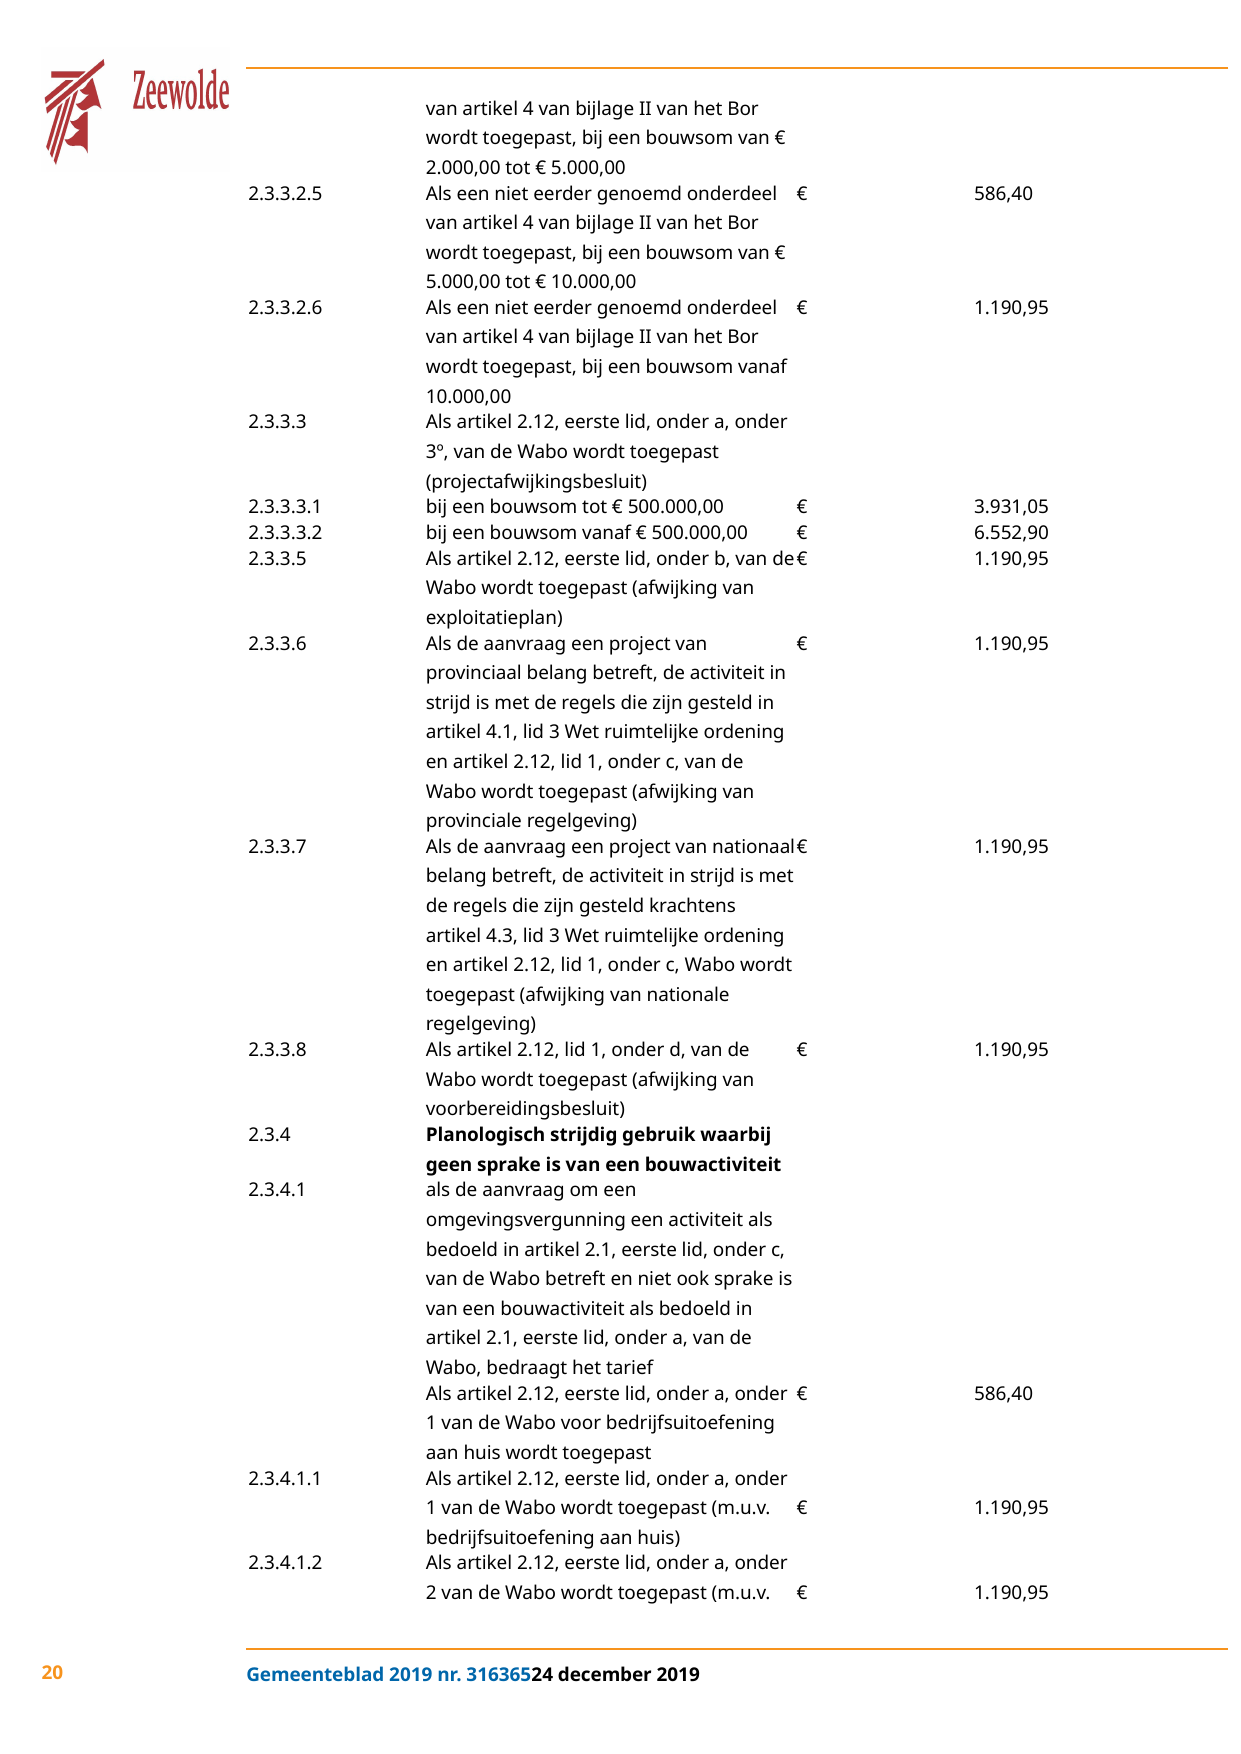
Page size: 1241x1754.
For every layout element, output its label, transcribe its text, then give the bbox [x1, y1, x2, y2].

table_cell 2.3.3.2.6 [248, 294, 426, 409]
table_cell [796, 409, 974, 493]
table_cell € [796, 1380, 974, 1465]
table_cell 2.3.3.3.1 [248, 494, 426, 519]
table_cell [974, 95, 1152, 180]
table_cell € [796, 294, 974, 409]
table_cell [974, 1121, 1152, 1177]
table_cell 2.3.4.1.2 [248, 1550, 426, 1605]
table_cell Als artikel 2.12, eerste lid, onder a, onder 2 van de Wabo wordt toegepast (m.u.v. [426, 1550, 796, 1605]
table_cell [796, 1177, 974, 1380]
table_cell Als artikel 2.12, eerste lid, onder a, onder 1 van de Wabo wordt toegepast (m.u.v. bedrijfsuitoefening aan huis) [426, 1465, 796, 1549]
table_cell € [796, 545, 974, 630]
picture [41, 47, 231, 172]
table_cell van artikel 4 van bijlage II van het Bor wordt toegepast, bij een bouwsom van € 2.000,00 tot € 5.000,00 [426, 95, 796, 180]
table_cell [796, 95, 974, 180]
table_cell € [796, 1465, 974, 1549]
table_cell 2.3.4.1 [248, 1177, 426, 1380]
table_cell 2.3.3.7 [248, 833, 426, 1036]
table_cell [796, 1121, 974, 1177]
table_cell € [796, 494, 974, 519]
table_cell 2.3.4.1.1 [248, 1465, 426, 1549]
table_cell als de aanvraag om een omgevingsvergunning een activiteit als bedoeld in artikel 2.1, eerste lid, onder c, van de Wabo betreft en niet ook sprake is van een bouwactiviteit als bedoeld in artikel 2.1, eerste lid, onder a, van de Wabo, bedraagt het tarief [426, 1177, 796, 1380]
table_cell 1.190,95 [974, 1036, 1152, 1121]
table_cell Planologisch strijdig gebruik waarbij geen sprake is van een bouwactiviteit [426, 1121, 796, 1177]
table_cell Als artikel 2.12, eerste lid, onder b, van de Wabo wordt toegepast (afwijking van exploitatieplan) [426, 545, 796, 630]
table_cell 1.190,95 [974, 545, 1152, 630]
table_cell 1.190,95 [974, 1550, 1152, 1605]
table_cell 2.3.3.8 [248, 1036, 426, 1121]
table_cell bij een bouwsom vanaf € 500.000,00 [426, 519, 796, 545]
table_cell € [796, 180, 974, 294]
table_cell € [796, 833, 974, 1036]
table_cell 6.552,90 [974, 519, 1152, 545]
table_cell 1.190,95 [974, 1465, 1152, 1549]
table_cell € [796, 1036, 974, 1121]
table_cell Als artikel 2.12, eerste lid, onder a, onder 3º, van de Wabo wordt toegepast (projectafwijkingsbesluit) [426, 409, 796, 493]
table_cell bij een bouwsom tot € 500.000,00 [426, 494, 796, 519]
table_cell 1.190,95 [974, 294, 1152, 409]
table_cell [248, 1380, 426, 1465]
table_cell [248, 95, 426, 180]
table_cell Als een niet eerder genoemd onderdeel van artikel 4 van bijlage II van het Bor wordt toegepast, bij een bouwsom vanaf 10.000,00 [426, 294, 796, 409]
table_cell Als de aanvraag een project van provinciaal belang betreft, de activiteit in strijd is met de regels die zijn gesteld in artikel 4.1, lid 3 Wet ruimtelijke ordening en artikel 2.12, lid 1, onder c, van de Wabo wordt toegepast (afwijking van provinciale regelgeving) [426, 630, 796, 833]
table_cell 2.3.4 [248, 1121, 426, 1177]
table_cell 2.3.3.5 [248, 545, 426, 630]
table_cell [974, 409, 1152, 493]
table_cell 2.3.3.3 [248, 409, 426, 493]
table_cell 3.931,05 [974, 494, 1152, 519]
table_cell € [796, 630, 974, 833]
table_cell 2.3.3.6 [248, 630, 426, 833]
table_cell 1.190,95 [974, 833, 1152, 1036]
table_cell [974, 1177, 1152, 1380]
table_cell 2.3.3.3.2 [248, 519, 426, 545]
table_cell € [796, 1550, 974, 1605]
table_cell € [796, 519, 974, 545]
table_cell Als de aanvraag een project van nationaal belang betreft, de activiteit in strijd is met de regels die zijn gesteld krachtens artikel 4.3, lid 3 Wet ruimtelijke ordening en artikel 2.12, lid 1, onder c, Wabo wordt toegepast (afwijking van nationale regelgeving) [426, 833, 796, 1036]
table_cell 1.190,95 [974, 630, 1152, 833]
table_cell Als een niet eerder genoemd onderdeel van artikel 4 van bijlage II van het Bor wordt toegepast, bij een bouwsom van € 5.000,00 tot € 10.000,00 [426, 180, 796, 294]
table_cell 586,40 [974, 180, 1152, 294]
table_cell Als artikel 2.12, lid 1, onder d, van de Wabo wordt toegepast (afwijking van voorbereidingsbesluit) [426, 1036, 796, 1121]
table_cell 2.3.3.2.5 [248, 180, 426, 294]
table_cell Als artikel 2.12, eerste lid, onder a, onder 1 van de Wabo voor bedrijfsuitoefening aan huis wordt toegepast [426, 1380, 796, 1465]
table_cell 586,40 [974, 1380, 1152, 1465]
